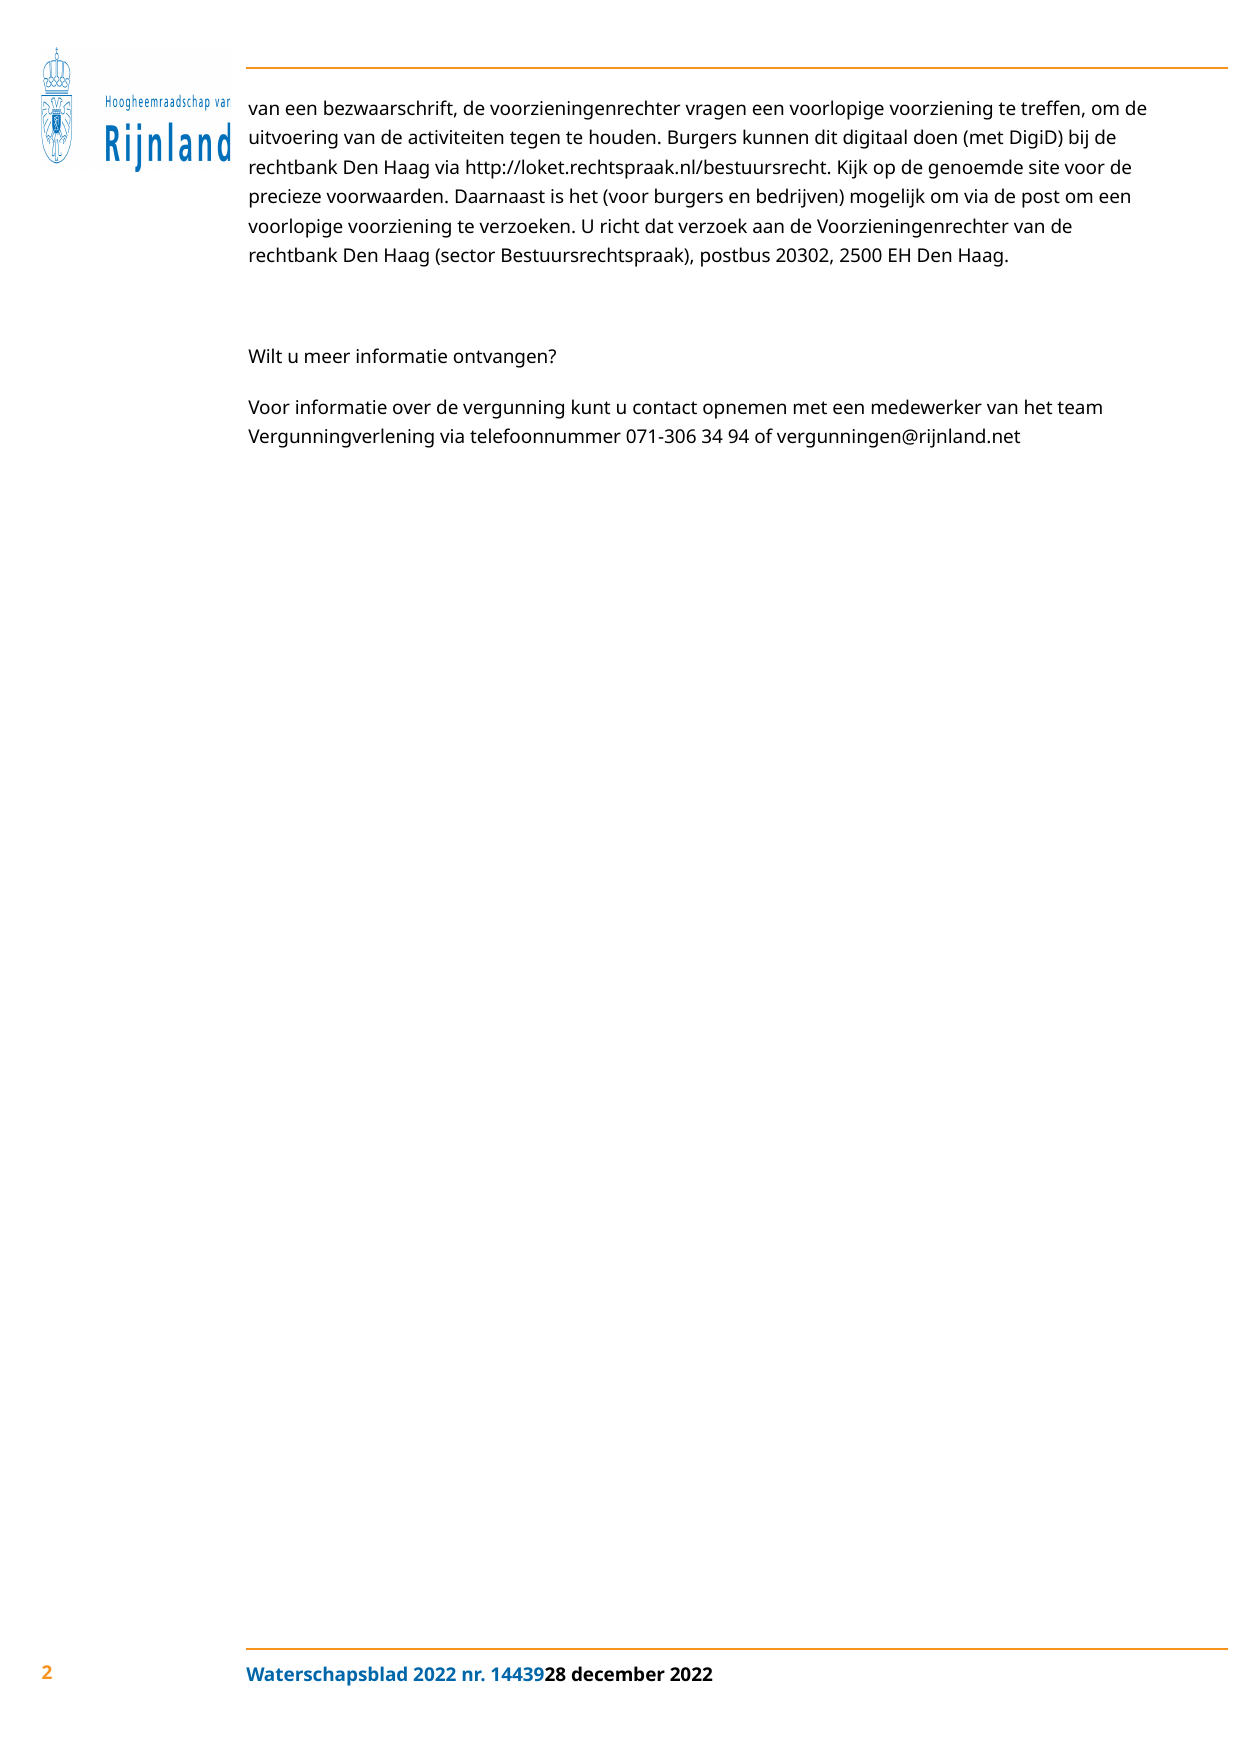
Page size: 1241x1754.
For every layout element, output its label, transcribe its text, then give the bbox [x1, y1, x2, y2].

text van een bezwaarschrift, de voorzieningenrechter vragen een voorlopige voorziening te treffen, om de uitvoering van de activiteiten tegen te houden. Burgers kunnen dit digitaal doen (met DigiD) bij de rechtbank Den Haag via http://loket.rechtspraak.nl/bestuursrecht. Kijk op de genoemde site voor de precieze voorwaarden. Daarnaast is het (voor burgers en bedrijven) mogelijk om via de post om een voorlopige voorziening te verzoeken. U richt dat verzoek aan de Voorzieningenrechter van de rechtbank Den Haag (sector Bestuursrechtspraak), postbus 20302, 2500 EH Den Haag. [248, 95, 1152, 268]
text Voor informatie over de vergunning kunt u contact opnemen met een medewerker van het team Vergunningverlening via telefoonnummer 071-306 34 94 of vergunningen@rijnland.net [248, 394, 1152, 449]
picture [41, 47, 231, 172]
text Wilt u meer informatie ontvangen? [248, 343, 1152, 369]
